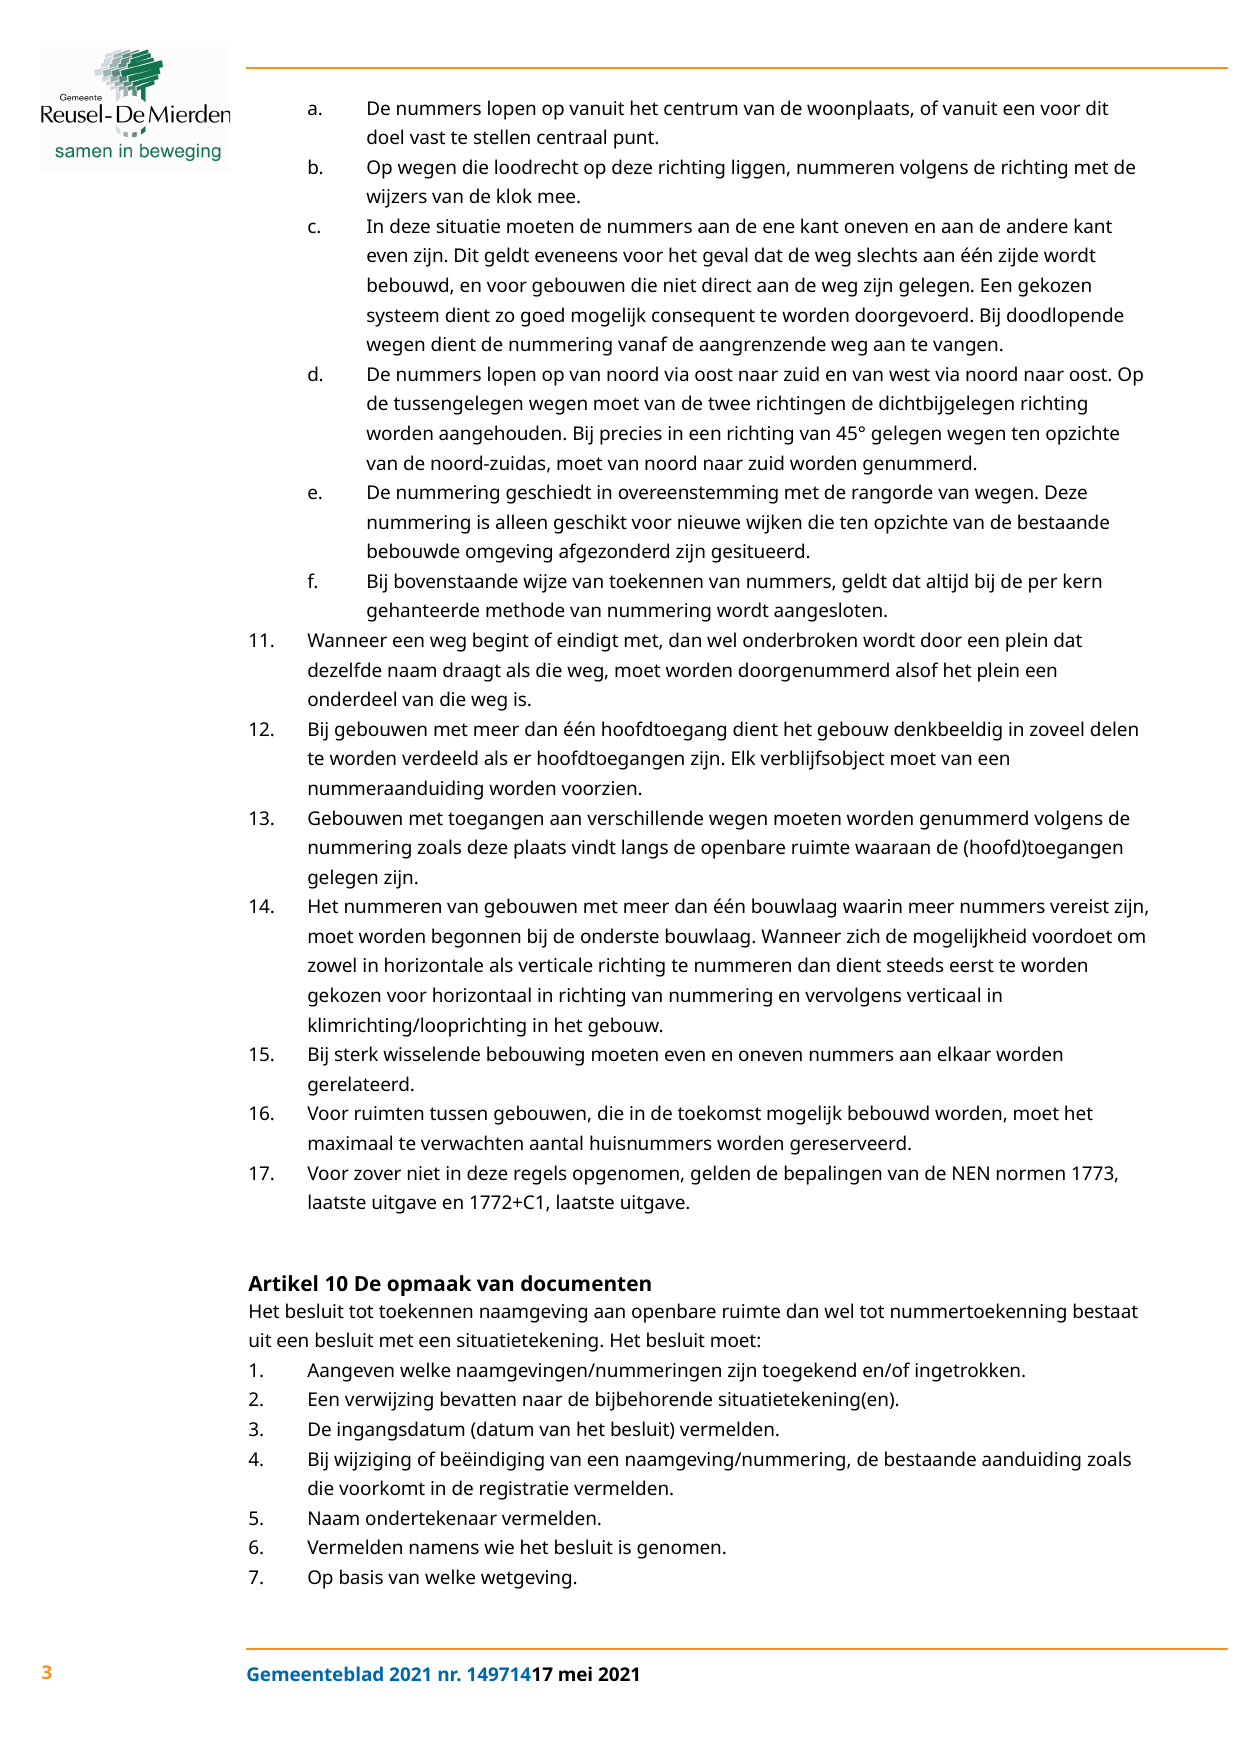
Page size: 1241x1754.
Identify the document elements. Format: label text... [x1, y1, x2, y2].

list De nummering geschiedt in overeenstemming met de rangorde van wegen. Deze nummering is alleen geschikt voor nieuwe wijken die ten opzichte van de bestaande bebouwde omgeving afgezonderd zijn gesitueerd. [307, 479, 1152, 564]
list Bij wijziging of beëindiging van een naamgeving/nummering, de bestaande aanduiding zoals die voorkomt in de registratie vermelden. [248, 1446, 1152, 1501]
list Gebouwen met toegangen aan verschillende wegen moeten worden genummerd volgens de nummering zoals deze plaats vindt langs de openbare ruimte waaraan de (hoofd)toegangen gelegen zijn. [248, 805, 1152, 890]
list Voor ruimten tussen gebouwen, die in de toekomst mogelijk bebouwd worden, moet het maximaal te verwachten aantal huisnummers worden gereserveerd. [248, 1101, 1152, 1156]
list Wanneer een weg begint of eindigt met, dan wel onderbroken wordt door een plein dat dezelfde naam draagt als die weg, moet worden doorgenummerd alsof het plein een onderdeel van die weg is. [248, 627, 1152, 712]
text Artikel 10 De opmaak van documenten [248, 1269, 1152, 1298]
list Bij bovenstaande wijze van toekennen van nummers, geldt dat altijd bij de per kern gehanteerde methode van nummering wordt aangesloten. [307, 568, 1152, 623]
list Voor zover niet in deze regels opgenomen, gelden de bepalingen van de NEN normen 1773, laatste uitgave en 1772+C1, laatste uitgave. [248, 1160, 1152, 1215]
list Op wegen die loodrecht op deze richting liggen, nummeren volgens de richting met de wijzers van de klok mee. [307, 154, 1152, 209]
list Het nummeren van gebouwen met meer dan één bouwlaag waarin meer nummers vereist zijn, moet worden begonnen bij de onderste bouwlaag. Wanneer zich de mogelijkheid voordoet om zowel in horizontale als verticale richting te nummeren dan dient steeds eerst te worden gekozen voor horizontaal in richting van nummering en vervolgens verticaal in klimrichting/looprichting in het gebouw. [248, 893, 1152, 1038]
list Een verwijzing bevatten naar de bijbehorende situatietekening(en). [248, 1387, 1152, 1412]
list De nummers lopen op vanuit het centrum van de woonplaats, of vanuit een voor dit doel vast te stellen centraal punt. [307, 95, 1152, 150]
list Naam ondertekenaar vermelden. [248, 1505, 1152, 1531]
text Het besluit tot toekennen naamgeving aan openbare ruimte dan wel tot nummertoekenning bestaat uit een besluit met een situatietekening. Het besluit moet: [248, 1298, 1152, 1353]
list Bij gebouwen met meer dan één hoofdtoegang dient het gebouw denkbeeldig in zoveel delen te worden verdeeld als er hoofdtoegangen zijn. Elk verblijfsobject moet van een nummeraanduiding worden voorzien. [248, 716, 1152, 801]
list In deze situatie moeten de nummers aan de ene kant oneven en aan de andere kant even zijn. Dit geldt eveneens voor het geval dat de weg slechts aan één zijde wordt bebouwd, en voor gebouwen die niet direct aan de weg zijn gelegen. Een gekozen systeem dient zo goed mogelijk consequent te worden doorgevoerd. Bij doodlopende wegen dient de nummering vanaf de aangrenzende weg aan te vangen. [307, 213, 1152, 357]
list Aangeven welke naamgevingen/nummeringen zijn toegekend en/of ingetrokken. [248, 1357, 1152, 1383]
list De nummers lopen op van noord via oost naar zuid en van west via noord naar oost. Op de tussengelegen wegen moet van de twee richtingen de dichtbijgelegen richting worden aangehouden. Bij precies in een richting van 45° gelegen wegen ten opzichte van de noord-zuidas, moet van noord naar zuid worden genummerd. [307, 361, 1152, 476]
list Bij sterk wisselende bebouwing moeten even en oneven nummers aan elkaar worden gerelateerd. [248, 1041, 1152, 1097]
list Vermelden namens wie het besluit is genomen. [248, 1534, 1152, 1560]
list De ingangsdatum (datum van het besluit) vermelden. [248, 1416, 1152, 1442]
picture [41, 47, 231, 172]
list Op basis van welke wetgeving. [248, 1564, 1152, 1590]
